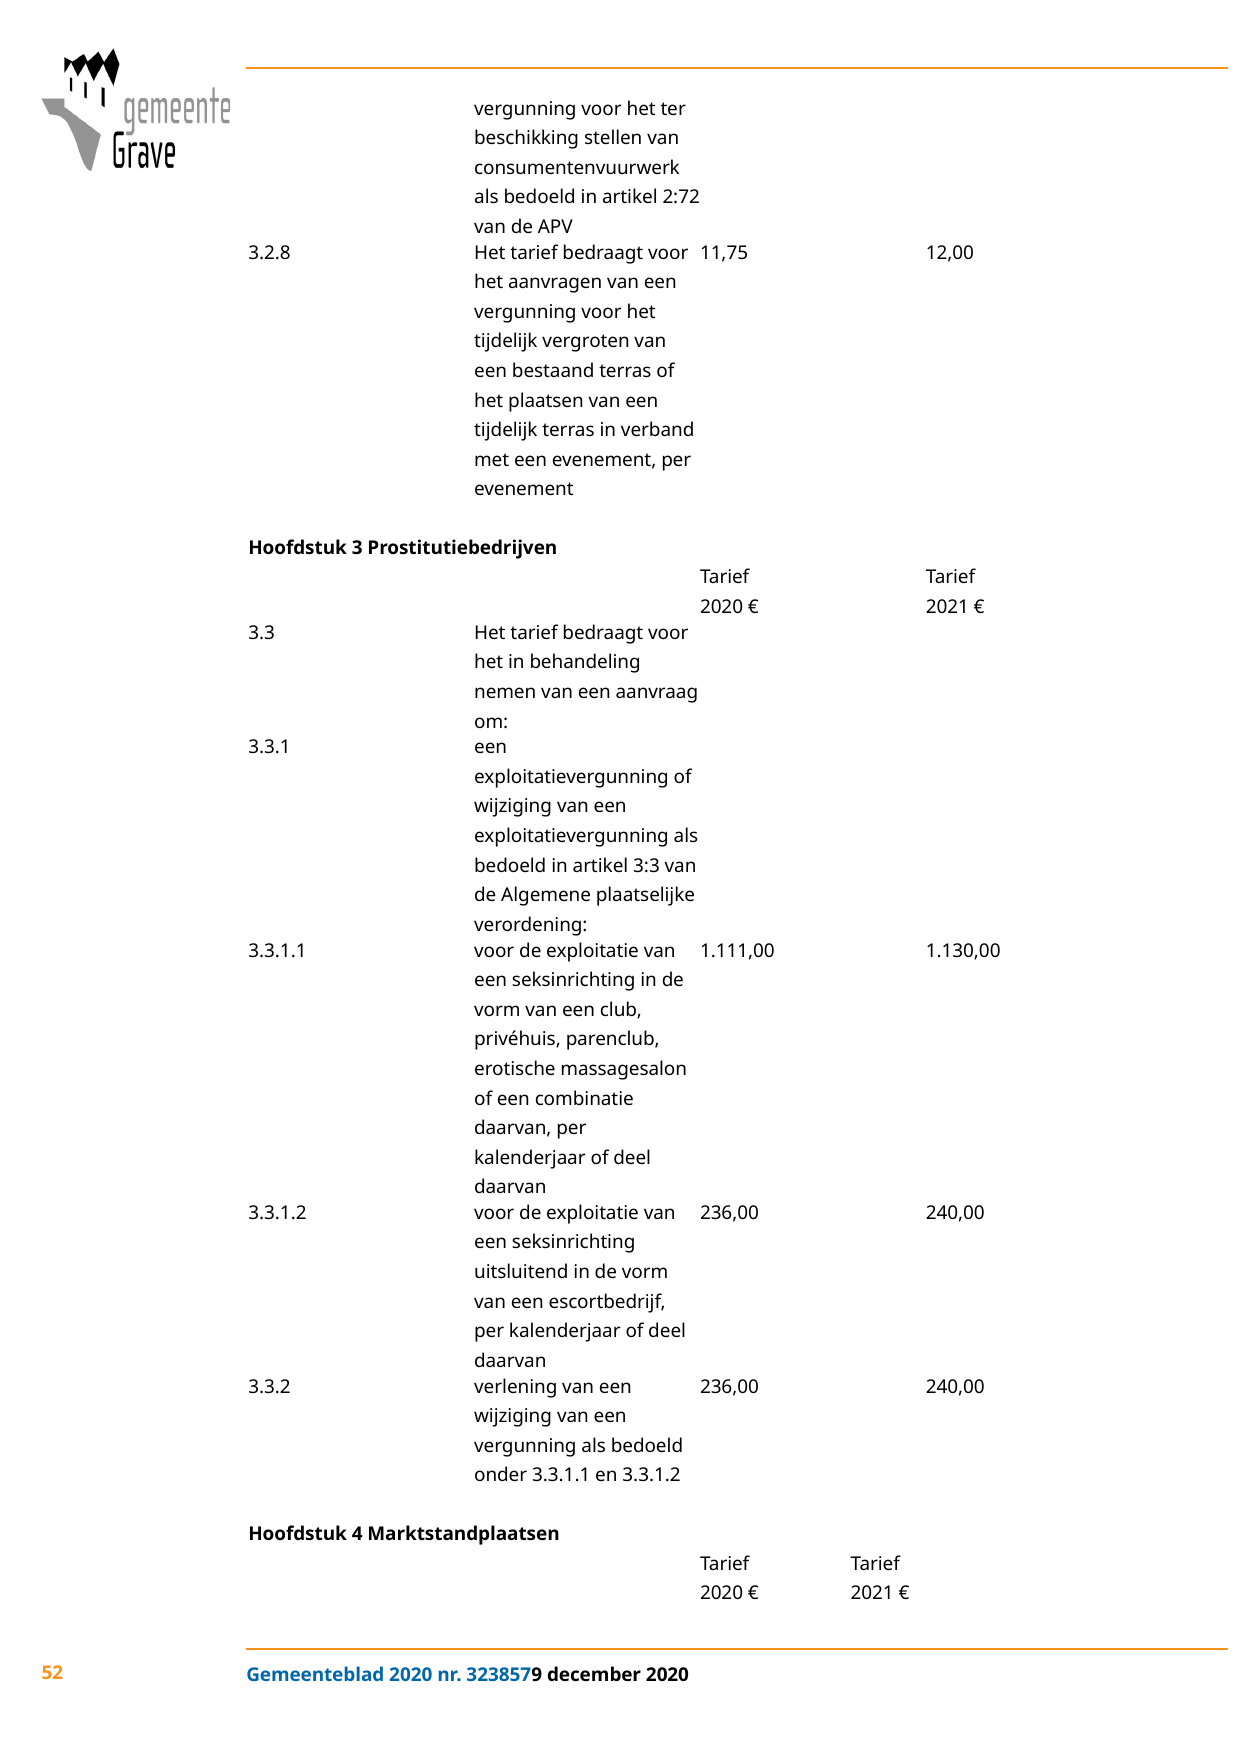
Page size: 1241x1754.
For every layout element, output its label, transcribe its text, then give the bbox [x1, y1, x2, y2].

table_header Tarief 2020 € [700, 1550, 850, 1605]
text Hoofdstuk 3 Prostitutiebedrijven [248, 534, 1152, 560]
table_cell [926, 95, 1152, 239]
table_cell 3.3.1.2 [248, 1199, 474, 1373]
table_cell 240,00 [926, 1199, 1152, 1373]
table_header Tarief 2021 € [850, 1550, 1152, 1605]
table_cell 12,00 [926, 239, 1152, 501]
table_cell [700, 734, 926, 937]
table_cell 236,00 [700, 1373, 926, 1487]
table_cell 236,00 [700, 1199, 926, 1373]
table_header Tarief 2021 € [926, 564, 1152, 619]
table_cell 240,00 [926, 1373, 1152, 1487]
table_cell 3.3.2 [248, 1373, 474, 1487]
table_cell voor de exploitatie van een seksinrichting in de vorm van een club, privéhuis, parenclub, erotische massagesalon of een combinatie daarvan, per kalenderjaar of deel daarvan [474, 937, 700, 1199]
table_cell Het tarief bedraagt voor het in behandeling nemen van een aanvraag om: [474, 619, 700, 733]
table_cell 3.3 [248, 619, 474, 733]
table_cell een exploitatievergunning of wijziging van een exploitatievergunning als bedoeld in artikel 3:3 van de Algemene plaatselijke verordening: [474, 734, 700, 937]
table_cell 3.2.8 [248, 239, 474, 501]
table_cell 3.3.1 [248, 734, 474, 937]
table_cell vergunning voor het ter beschikking stellen van consumentenvuurwerk als bedoeld in artikel 2:72 van de APV [474, 95, 700, 239]
table_cell [700, 95, 926, 239]
table_header [248, 564, 474, 619]
table_cell [926, 619, 1152, 733]
table_cell [248, 95, 474, 239]
table_header Tarief 2020 € [700, 564, 926, 619]
table_cell verlening van een wijziging van een vergunning als bedoeld onder 3.3.1.1 en 3.3.1.2 [474, 1373, 700, 1487]
table_cell Het tarief bedraagt voor het aanvragen van een vergunning voor het tijdelijk vergroten van een bestaand terras of het plaatsen van een tijdelijk terras in verband met een evenement, per evenement [474, 239, 700, 501]
text Hoofdstuk 4 Marktstandplaatsen [248, 1520, 1152, 1546]
table_cell 1.111,00 [700, 937, 926, 1199]
table_cell voor de exploitatie van een seksinrichting uitsluitend in de vorm van een escortbedrijf, per kalenderjaar of deel daarvan [474, 1199, 700, 1373]
picture [41, 47, 231, 172]
table_cell [700, 619, 926, 733]
table_header [474, 564, 700, 619]
table_header [549, 1550, 700, 1605]
table_cell 3.3.1.1 [248, 937, 474, 1199]
table_cell 1.130,00 [926, 937, 1152, 1199]
table_cell [926, 734, 1152, 937]
table_header [248, 1550, 549, 1605]
table_cell 11,75 [700, 239, 926, 501]
